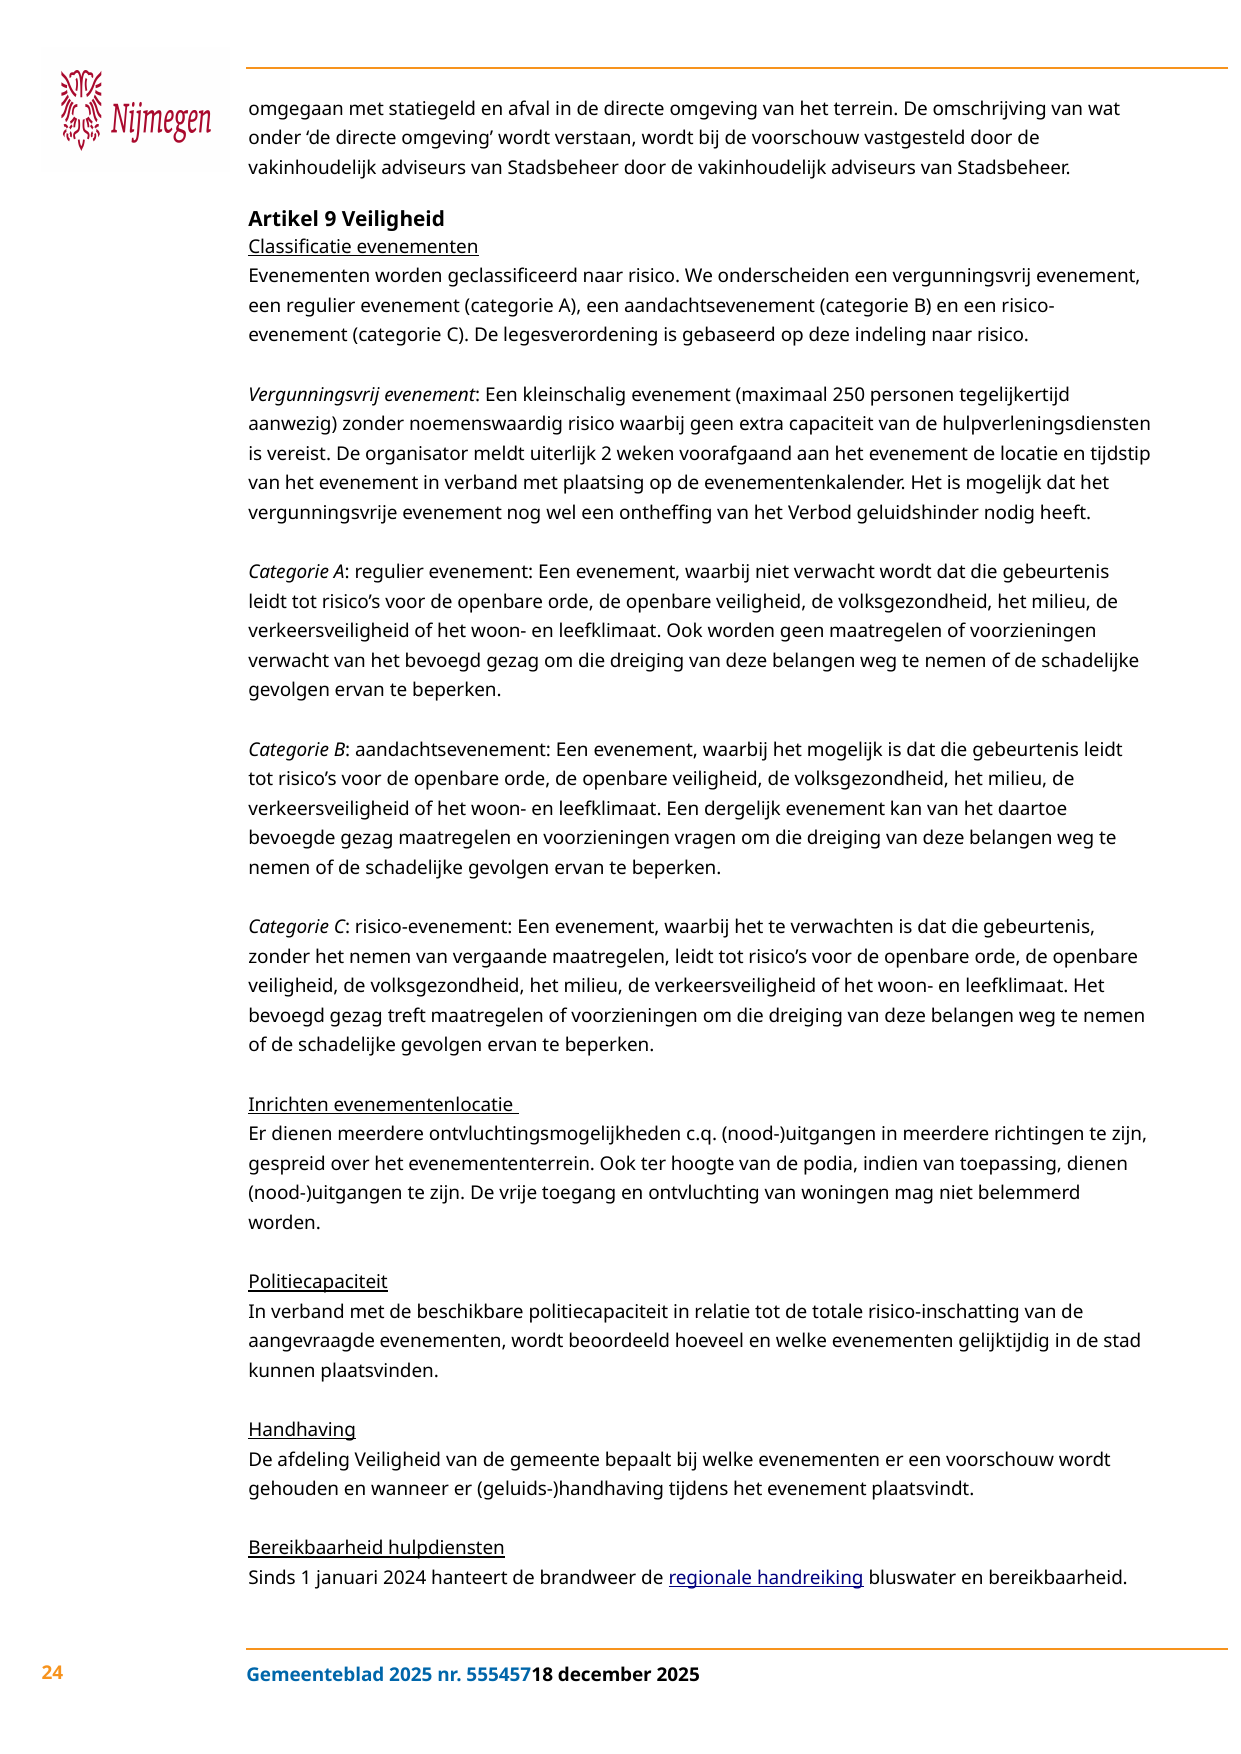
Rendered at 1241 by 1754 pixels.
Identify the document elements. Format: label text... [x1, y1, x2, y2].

text omgegaan met statiegeld en afval in de directe omgeving van het terrein. De omschrijving van wat onder ‘de directe omgeving’ wordt verstaan, wordt bij de voorschouw vastgesteld door de vakinhoudelijk adviseurs van Stadsbeheer door de vakinhoudelijk adviseurs van Stadsbeheer. [248, 95, 1152, 180]
text Bereikbaarheid hulpdiensten [248, 1534, 1152, 1560]
text Handhaving [248, 1416, 1152, 1442]
text Evenementen worden geclassificeerd naar risico. We onderscheiden een vergunningsvrij evenement, een regulier evenement (categorie A), een aandachtsevenement (categorie B) en een risico-evenement (categorie C). De legesverordening is gebaseerd op deze indeling naar risico. [248, 262, 1152, 347]
text Politiecapaciteit [248, 1268, 1152, 1294]
text Sinds 1 januari 2024 hanteert de brandweer de regionale handreiking bluswater en bereikbaarheid. [248, 1564, 1152, 1590]
text Classificatie evenementen [248, 233, 1152, 258]
text Vergunningsvrij evenement: Een kleinschalig evenement (maximaal 250 personen tegelijkertijd aanwezig) zonder noemenswaardig risico waarbij geen extra capaciteit van de hulpverleningsdiensten is vereist. De organisator meldt uiterlijk 2 weken voorafgaand aan het evenement de locatie en tijdstip van het evenement in verband met plaatsing op de evenementenkalender. Het is mogelijk dat het vergunningsvrije evenement nog wel een ontheffing van het Verbod geluidshinder nodig heeft. [248, 381, 1152, 525]
text De afdeling Veiligheid van de gemeente bepaalt bij welke evenementen er een voorschouw wordt gehouden en wanneer er (geluids-)handhaving tijdens het evenement plaatsvindt. [248, 1446, 1152, 1501]
text Categorie C: risico-evenement: Een evenement, waarbij het te verwachten is dat die gebeurtenis, zonder het nemen van vergaande maatregelen, leidt tot risico’s voor de openbare orde, de openbare veiligheid, de volksgezondheid, het milieu, de verkeersveiligheid of het woon- en leefklimaat. Het bevoegd gezag treft maatregelen of voorzieningen om die dreiging van deze belangen weg te nemen of de schadelijke gevolgen ervan te beperken. [248, 913, 1152, 1057]
text Categorie B: aandachtsevenement: Een evenement, waarbij het mogelijk is dat die gebeurtenis leidt tot risico’s voor de openbare orde, de openbare veiligheid, de volksgezondheid, het milieu, de verkeersveiligheid of het woon- en leefklimaat. Een dergelijk evenement kan van het daartoe bevoegde gezag maatregelen en voorzieningen vragen om die dreiging van deze belangen weg te nemen of de schadelijke gevolgen ervan te beperken. [248, 736, 1152, 880]
text Artikel 9 Veiligheid [248, 204, 1152, 233]
text Categorie A: regulier evenement: Een evenement, waarbij niet verwacht wordt dat die gebeurtenis leidt tot risico’s voor de openbare orde, de openbare veiligheid, de volksgezondheid, het milieu, de verkeersveiligheid of het woon- en leefklimaat. Ook worden geen maatregelen of voorzieningen verwacht van het bevoegd gezag om die dreiging van deze belangen weg te nemen of de schadelijke gevolgen ervan te beperken. [248, 558, 1152, 702]
text Er dienen meerdere ontvluchtingsmogelijkheden c.q. (nood-)uitgangen in meerdere richtingen te zijn, gespreid over het evenemententerrein. Ook ter hoogte van de podia, indien van toepassing, dienen (nood-)uitgangen te zijn. De vrije toegang en ontvluchting van woningen mag niet belemmerd worden. [248, 1120, 1152, 1235]
text In verband met de beschikbare politiecapaciteit in relatie tot de totale risico-inschatting van de aangevraagde evenementen, wordt beoordeeld hoeveel en welke evenementen gelijktijdig in de stad kunnen plaatsvinden. [248, 1298, 1152, 1383]
picture [41, 47, 231, 172]
text Inrichten evenementenlocatie [248, 1091, 1152, 1116]
